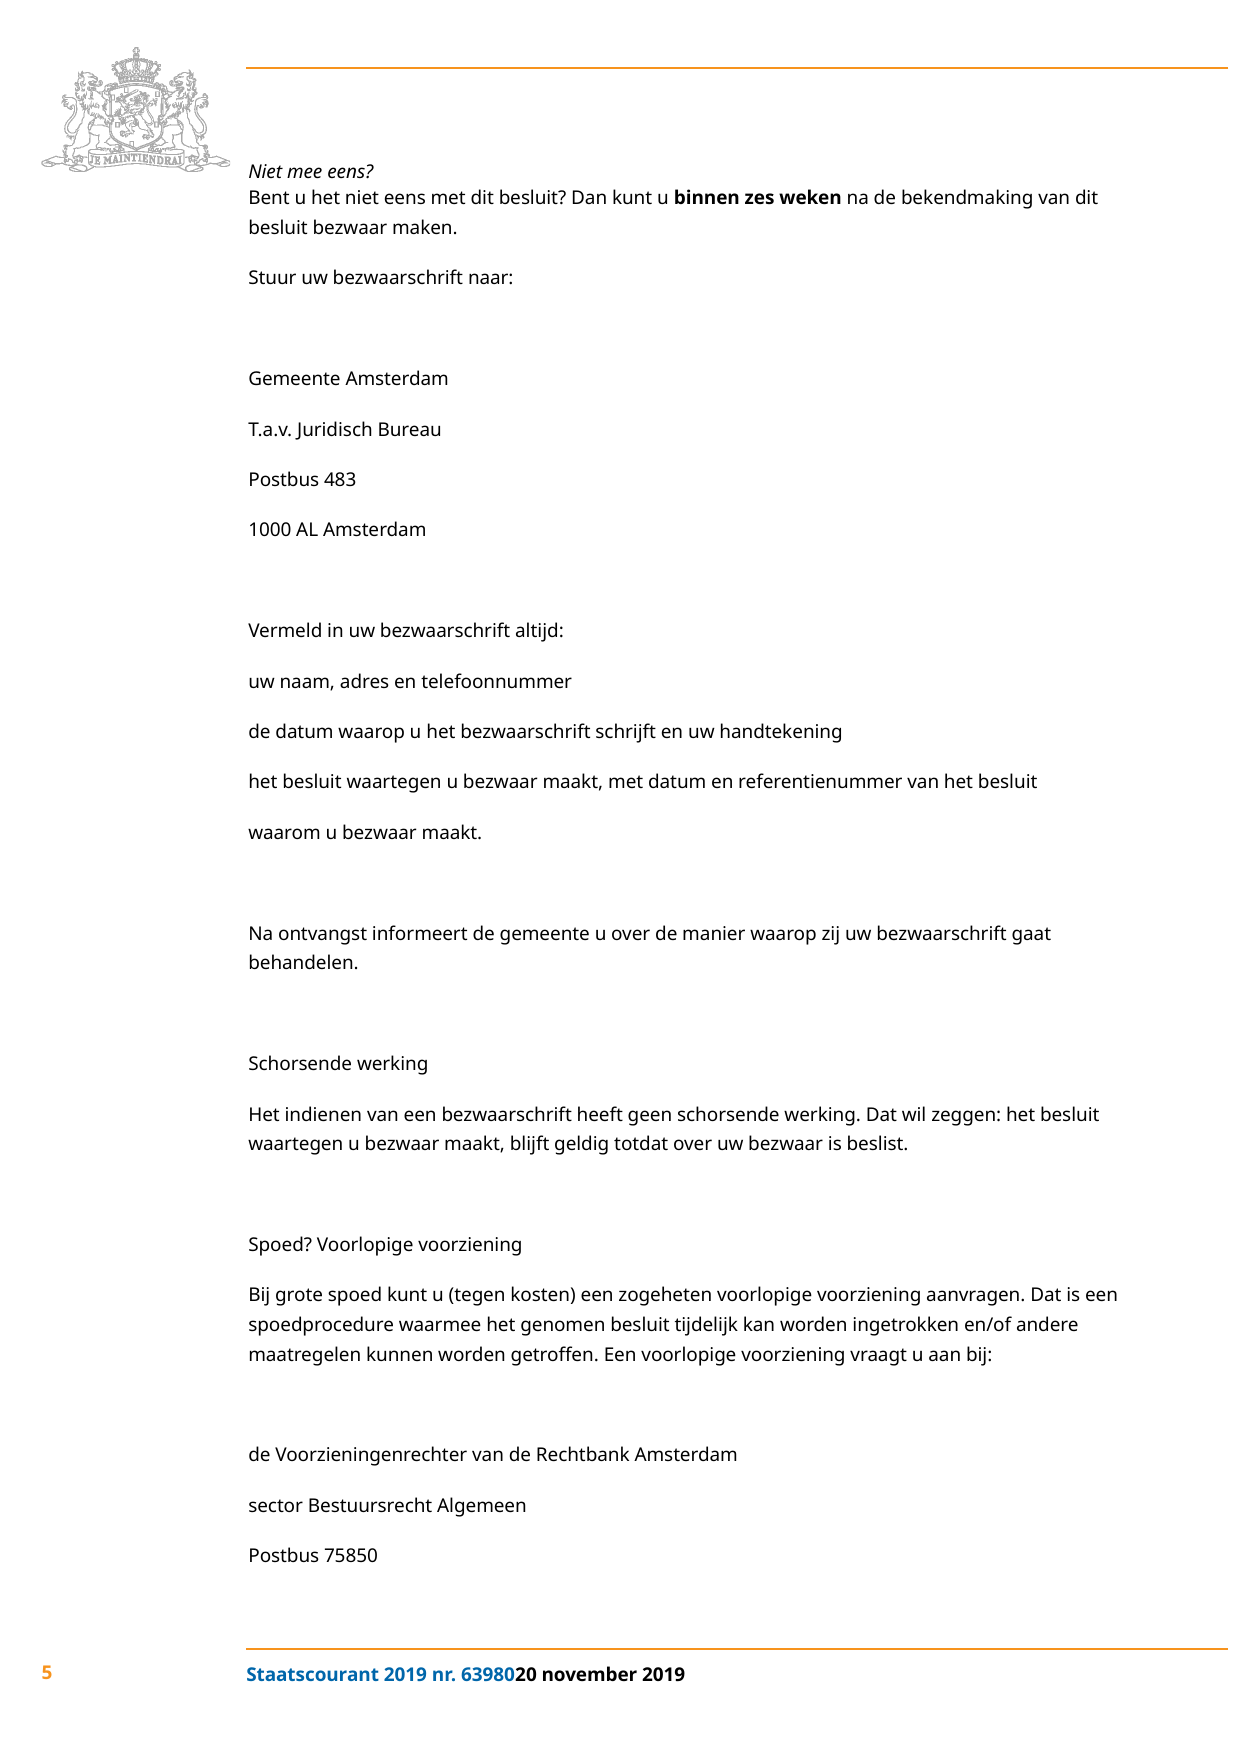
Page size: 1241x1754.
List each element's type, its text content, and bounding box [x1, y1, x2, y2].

text Postbus 483 [248, 466, 1152, 492]
text Vermeld in uw bezwaarschrift altijd: [248, 617, 1152, 643]
text Bij grote spoed kunt u (tegen kosten) een zogeheten voorlopige voorziening aanvragen. Dat is een spoedprocedure waarmee het genomen besluit tijdelijk kan worden ingetrokken en/of andere maatregelen kunnen worden getroffen. Een voorlopige voorziening vraagt u aan bij: [248, 1282, 1152, 1366]
text T.a.v. Juridisch Bureau [248, 416, 1152, 441]
text Het indienen van een bezwaarschrift heeft geen schorsende werking. Dat wil zeggen: het besluit waartegen u bezwaar maakt, blijft geldig totdat over uw bezwaar is beslist. [248, 1101, 1152, 1156]
text de datum waarop u het bezwaarschrift schrijft en uw handtekening [248, 718, 1152, 744]
text Niet mee eens? [248, 159, 1152, 184]
text Postbus 75850 [248, 1542, 1152, 1568]
text Bent u het niet eens met dit besluit? Dan kunt u binnen zes weken na de bekendmaking van dit besluit bezwaar maken. [248, 184, 1152, 240]
text sector Bestuursrecht Algemeen [248, 1492, 1152, 1518]
text 1000 AL Amsterdam [248, 517, 1152, 542]
text de Voorzieningenrechter van de Rechtbank Amsterdam [248, 1442, 1152, 1467]
text Schorsende werking [248, 1050, 1152, 1076]
text Gemeente Amsterdam [248, 365, 1152, 391]
text het besluit waartegen u bezwaar maakt, met datum en referentienummer van het besluit [248, 769, 1152, 794]
text uw naam, adres en telefoonnummer [248, 668, 1152, 693]
text Spoed? Voorlopige voorziening [248, 1231, 1152, 1257]
text Stuur uw bezwaarschrift naar: [248, 264, 1152, 290]
text Na ontvangst informeert de gemeente u over de manier waarop zij uw bezwaarschrift gaat behandelen. [248, 920, 1152, 975]
text waarom u bezwaar maakt. [248, 819, 1152, 845]
picture [41, 47, 231, 172]
